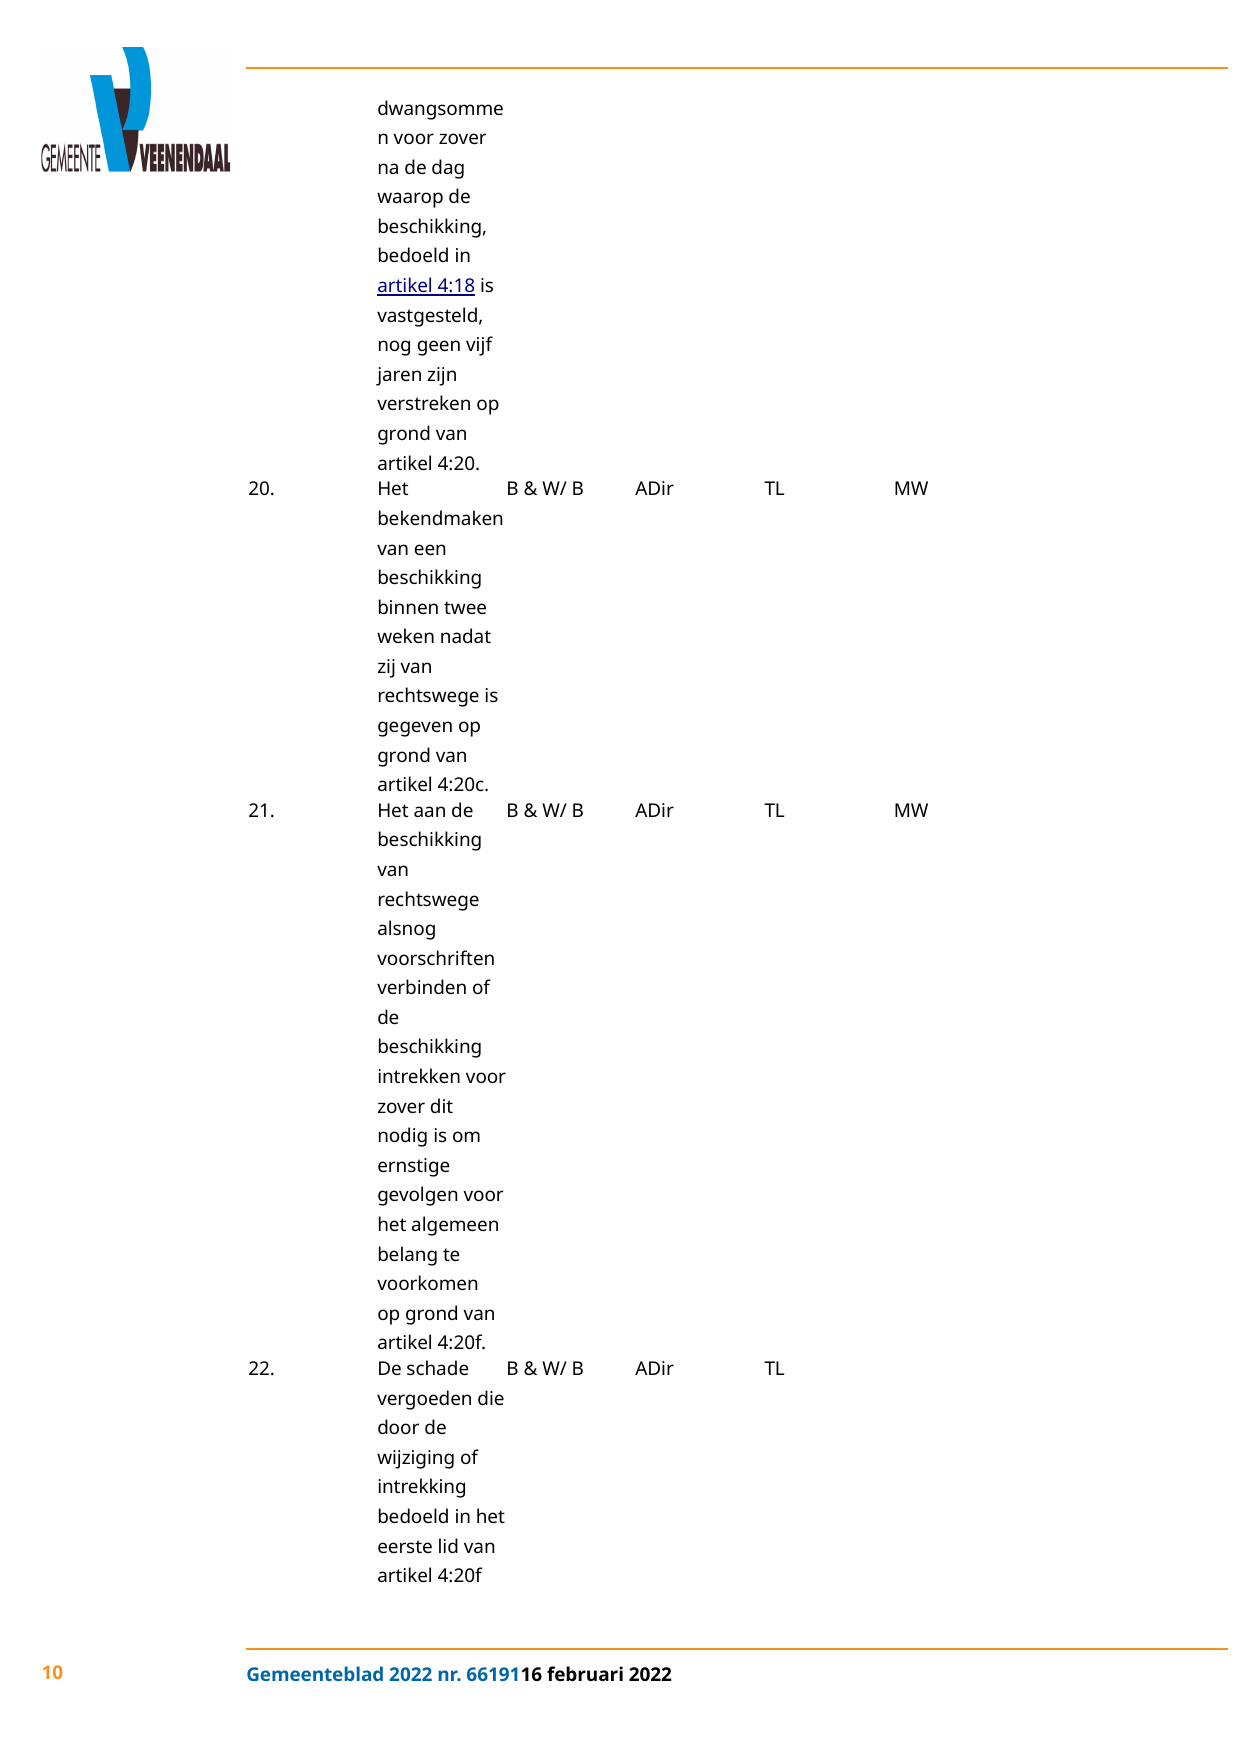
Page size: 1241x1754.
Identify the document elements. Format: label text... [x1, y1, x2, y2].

table_cell TL [764, 476, 893, 797]
table_cell B & W/ B [506, 797, 635, 1355]
table_cell MW [894, 476, 1022, 797]
table_cell dwangsommen voor zover na de dag waarop de beschikking, bedoeld in artikel 4:18 is vastgesteld, nog geen vijf jaren zijn verstreken op grond van artikel 4:20. [377, 95, 506, 476]
table_cell B & W/ B [506, 1355, 635, 1588]
table_cell ADir [635, 797, 764, 1355]
table_cell [764, 95, 893, 476]
table_cell [894, 95, 1022, 476]
table_cell 22. [248, 1355, 377, 1588]
picture [123, 47, 231, 172]
table_cell De schade vergoeden die door de wijziging of intrekking bedoeld in het eerste lid van artikel 4:20f [377, 1355, 506, 1588]
table_cell [1023, 1355, 1152, 1588]
table_cell [248, 95, 377, 476]
table_cell [1023, 797, 1152, 1355]
table_cell 21. [248, 797, 377, 1355]
table_cell [635, 95, 764, 476]
table_cell TL [764, 797, 893, 1355]
table_cell ADir [635, 476, 764, 797]
table_cell [1023, 95, 1152, 476]
table_cell [506, 95, 635, 476]
table_cell B & W/ B [506, 476, 635, 797]
table_cell [894, 1355, 1022, 1588]
picture [41, 47, 130, 172]
table_cell Het bekendmaken van een beschikking binnen twee weken nadat zij van rechtswege is gegeven op grond van artikel 4:20c. [377, 476, 506, 797]
table_cell [1023, 476, 1152, 797]
table_cell Het aan de beschikking van rechtswege alsnog voorschriften verbinden of de beschikking intrekken voor zover dit nodig is om ernstige gevolgen voor het algemeen belang te voorkomen op grond van artikel 4:20f. [377, 797, 506, 1355]
table_cell 20. [248, 476, 377, 797]
table_cell ADir [635, 1355, 764, 1588]
table_cell TL [764, 1355, 893, 1588]
table_cell MW [894, 797, 1022, 1355]
